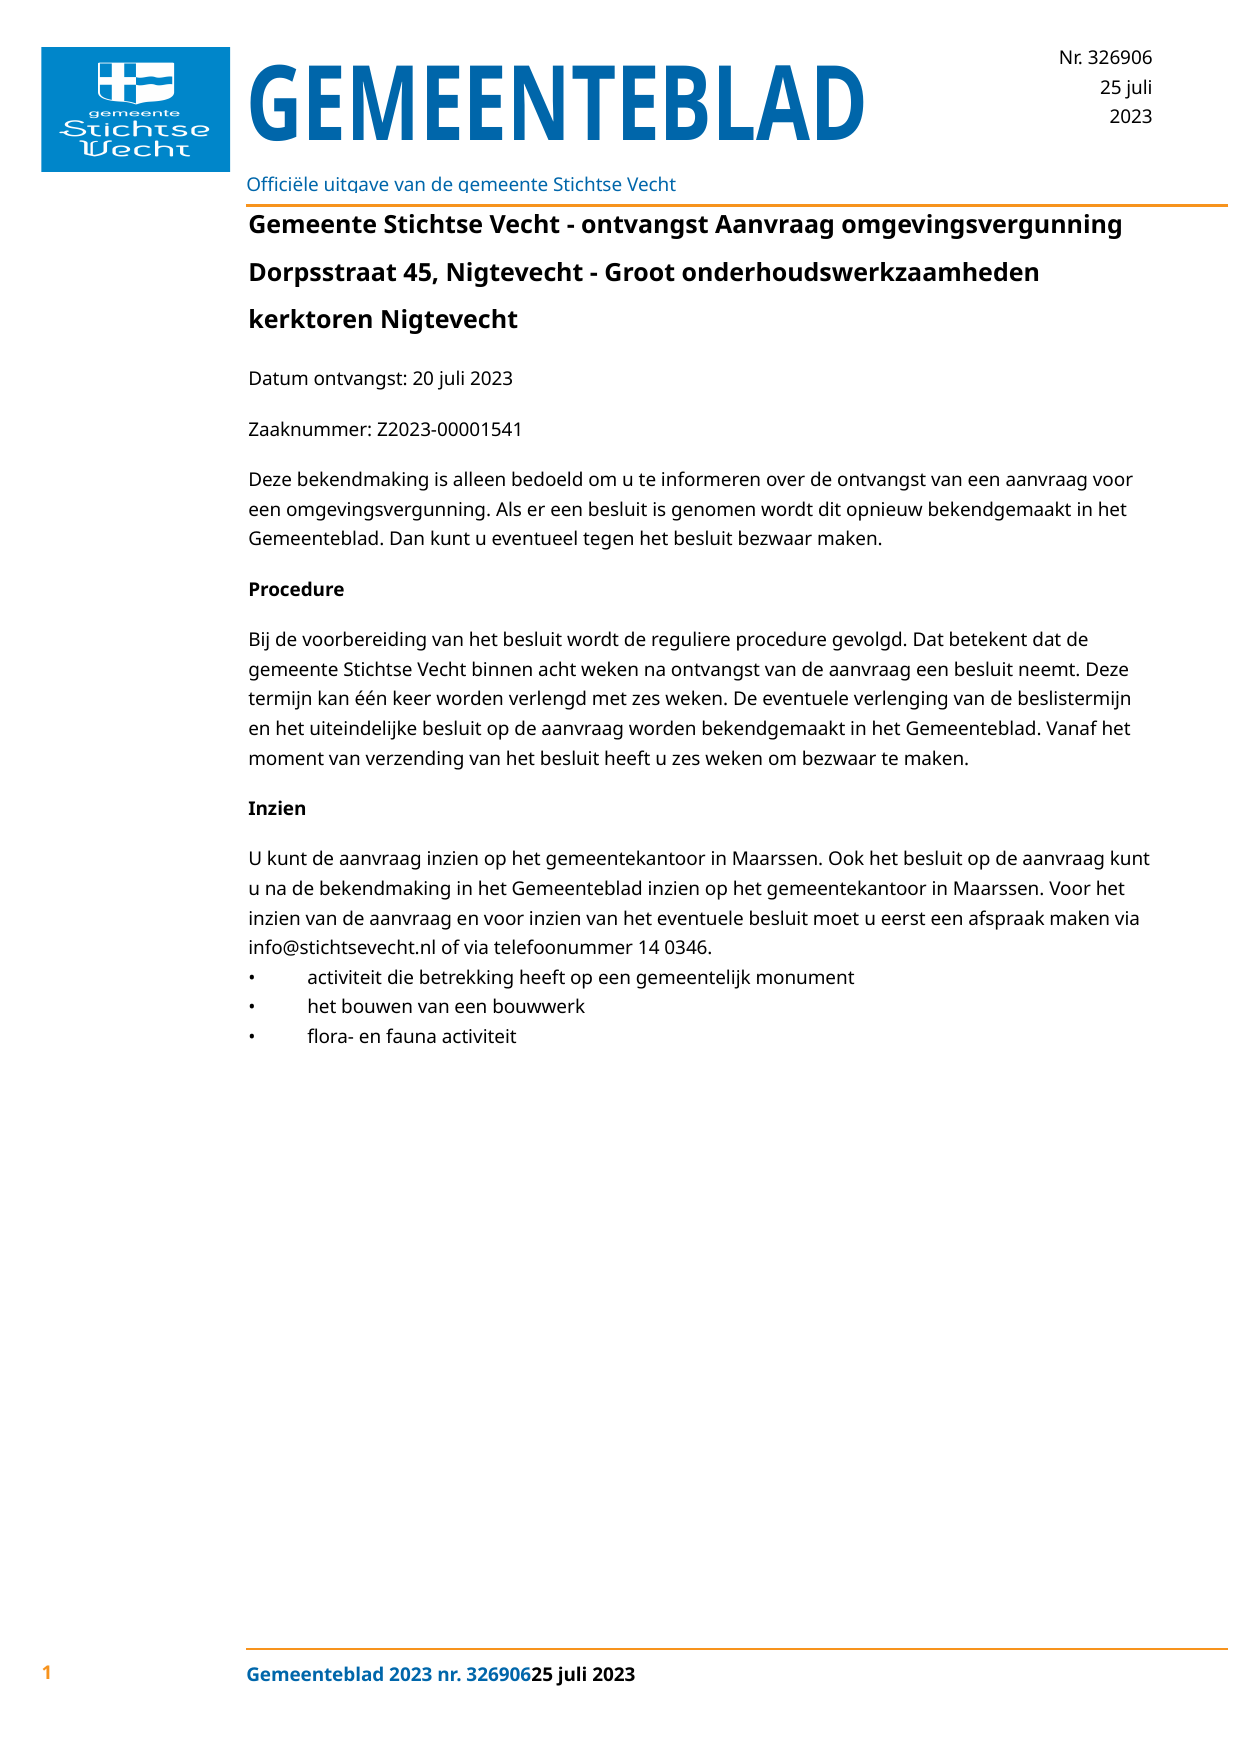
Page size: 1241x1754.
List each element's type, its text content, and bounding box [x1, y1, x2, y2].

text Bij de voorbereiding van het besluit wordt de reguliere procedure gevolgd. Dat betekent dat de gemeente Stichtse Vecht binnen acht weken na ontvangst van de aanvraag een besluit neemt. Deze termijn kan één keer worden verlengd met zes weken. De eventuele verlenging van de beslistermijn en het uiteindelijke besluit op de aanvraag worden bekendgemaakt in het Gemeenteblad. Vanaf het moment van verzending van het besluit heeft u zes weken om bezwaar te maken. [248, 626, 1152, 770]
picture [137, 63, 174, 103]
list flora- en fauna activiteit [248, 1023, 1152, 1049]
text Zaaknummer: Z2023-00001541 [248, 416, 1152, 442]
text Datum ontvangst: 20 juli 2023 [248, 366, 1152, 391]
text Deze bekendmaking is alleen bedoeld om u te informeren over de ontvangst van een aanvraag voor een omgevingsvergunning. Als er een besluit is genomen wordt dit opnieuw bekendgemaakt in het Gemeenteblad. Dan kunt u eventueel tegen het besluit bezwaar maken. [248, 466, 1152, 551]
text U kunt de aanvraag inzien op het gemeentekantoor in Maarssen. Ook het besluit op de aanvraag kunt u na de bekendmaking in het Gemeenteblad inzien op het gemeentekantoor in Maarssen. Voor het inzien van de aanvraag en voor inzien van het eventuele besluit moet u eerst een afspraak maken via info@stichtsevecht.nl of via telefoonummer 14 0346. [248, 846, 1152, 960]
picture [99, 63, 135, 101]
text Gemeente Stichtse Vecht - ontvangst Aanvraag omgevingsvergunning Dorpsstraat 45, Nigtevecht - Groot onderhoudswerkzaamheden kerktoren Nigtevecht [248, 207, 1152, 336]
list activiteit die betrekking heeft op een gemeentelijk monument [248, 964, 1152, 989]
text Inzien [248, 795, 1152, 821]
list het bouwen van een bouwwerk [248, 993, 1152, 1019]
text Procedure [248, 576, 1152, 602]
